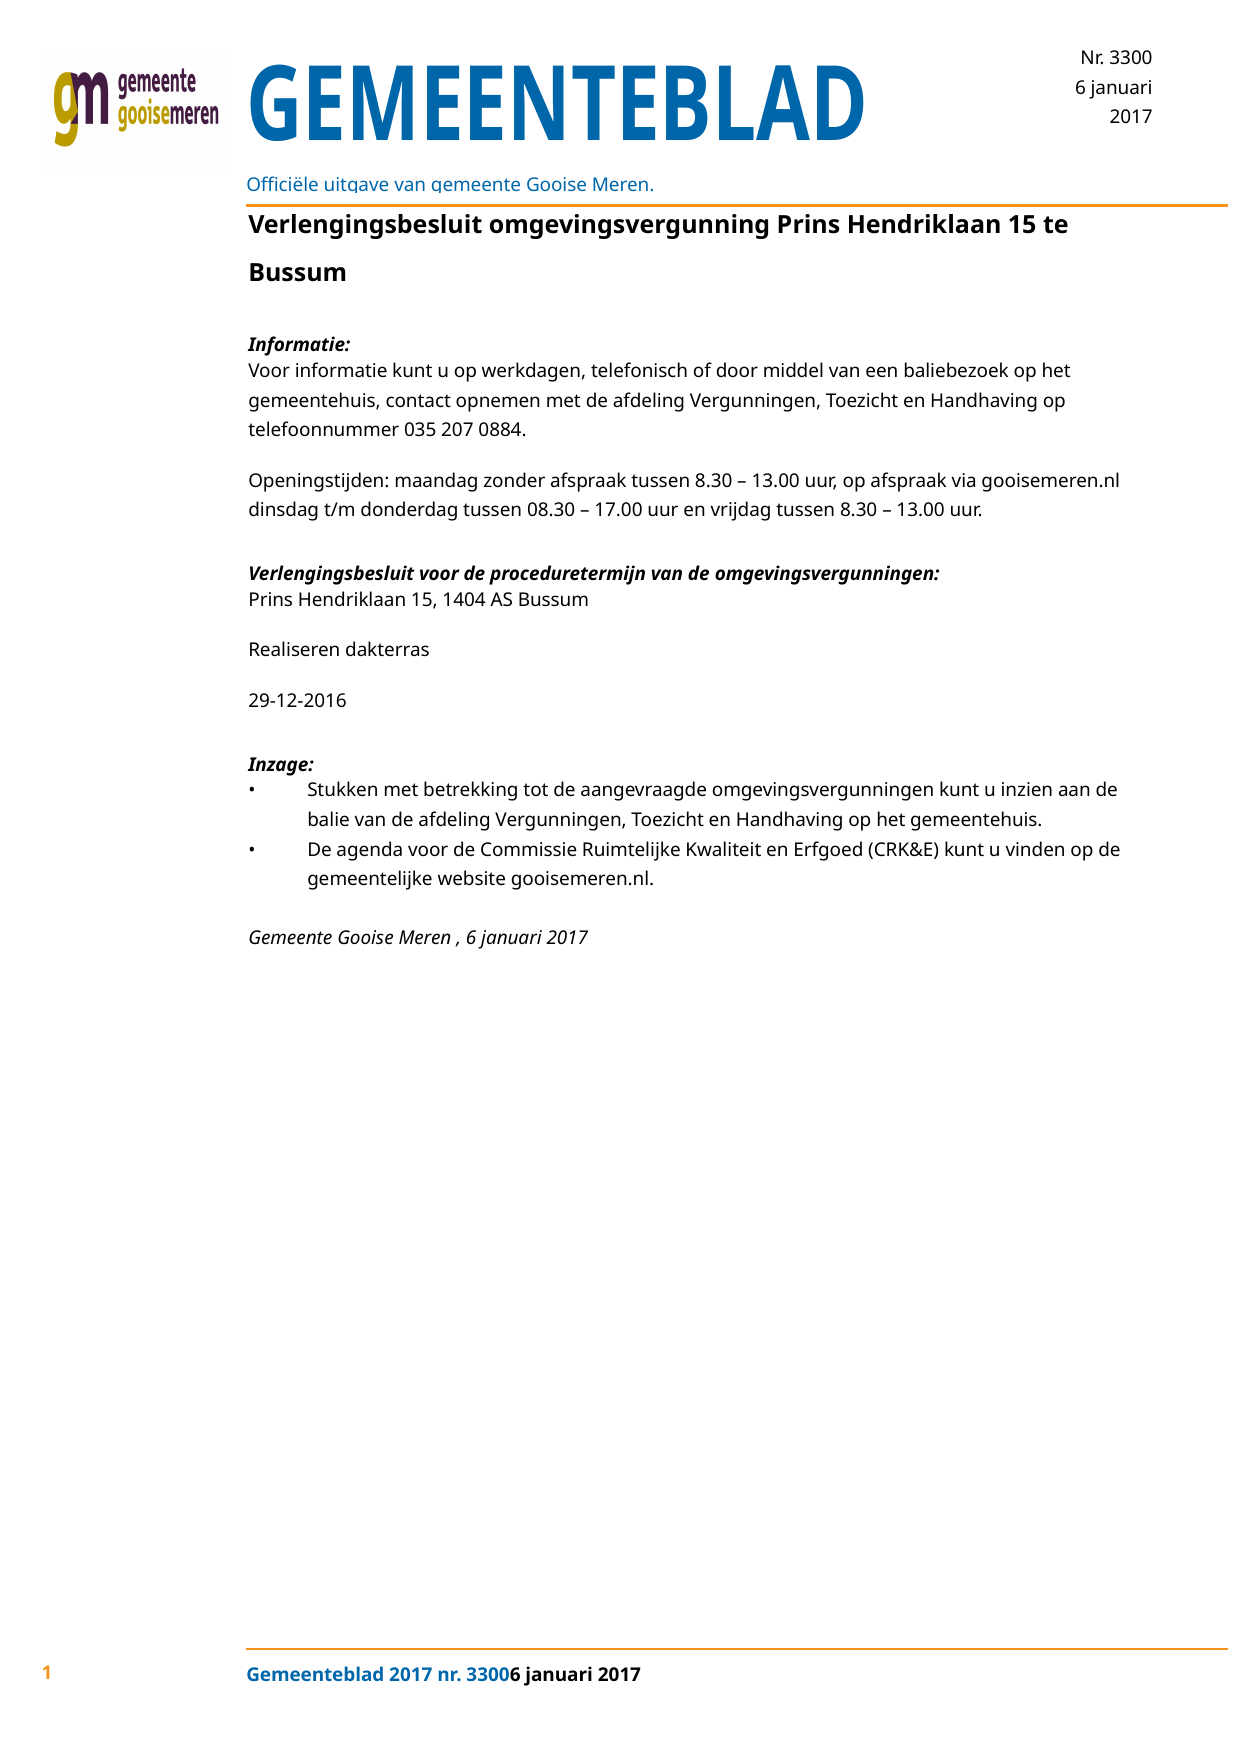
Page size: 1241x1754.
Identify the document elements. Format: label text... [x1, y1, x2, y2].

text Informatie: [248, 331, 1152, 357]
text Openingstijden: maandag zonder afspraak tussen 8.30 – 13.00 uur, op afspraak via gooisemeren.nl dinsdag t/m donderdag tussen 08.30 – 17.00 uur en vrijdag tussen 8.30 – 13.00 uur. [248, 467, 1152, 522]
list De agenda voor de Commissie Ruimtelijke Kwaliteit en Erfgoed (CRK&E) kunt u vinden op de gemeentelijke website gooisemeren.nl. [248, 836, 1152, 891]
text Inzage: [248, 751, 1152, 777]
picture [41, 47, 231, 172]
text Prins Hendriklaan 15, 1404 AS Bussum [248, 586, 1152, 612]
list Stukken met betrekking tot de aangevraagde omgevingsvergunningen kunt u inzien aan de balie van de afdeling Vergunningen, Toezicht en Handhaving op het gemeentehuis. [248, 777, 1152, 832]
text Realiseren dakterras [248, 636, 1152, 662]
text Verlengingsbesluit omgevingsvergunning Prins Hendriklaan 15 te Bussum [248, 207, 1152, 288]
text Gemeente Gooise Meren , 6 januari 2017 [248, 924, 1152, 950]
text Voor informatie kunt u op werkdagen, telefonisch of door middel van een baliebezoek op het gemeentehuis, contact opnemen met de afdeling Vergunningen, Toezicht en Handhaving op telefoonnummer 035 207 0884. [248, 357, 1152, 442]
text 29-12-2016 [248, 687, 1152, 713]
text Verlengingsbesluit voor de proceduretermijn van de omgevingsvergunningen: [248, 560, 1152, 586]
